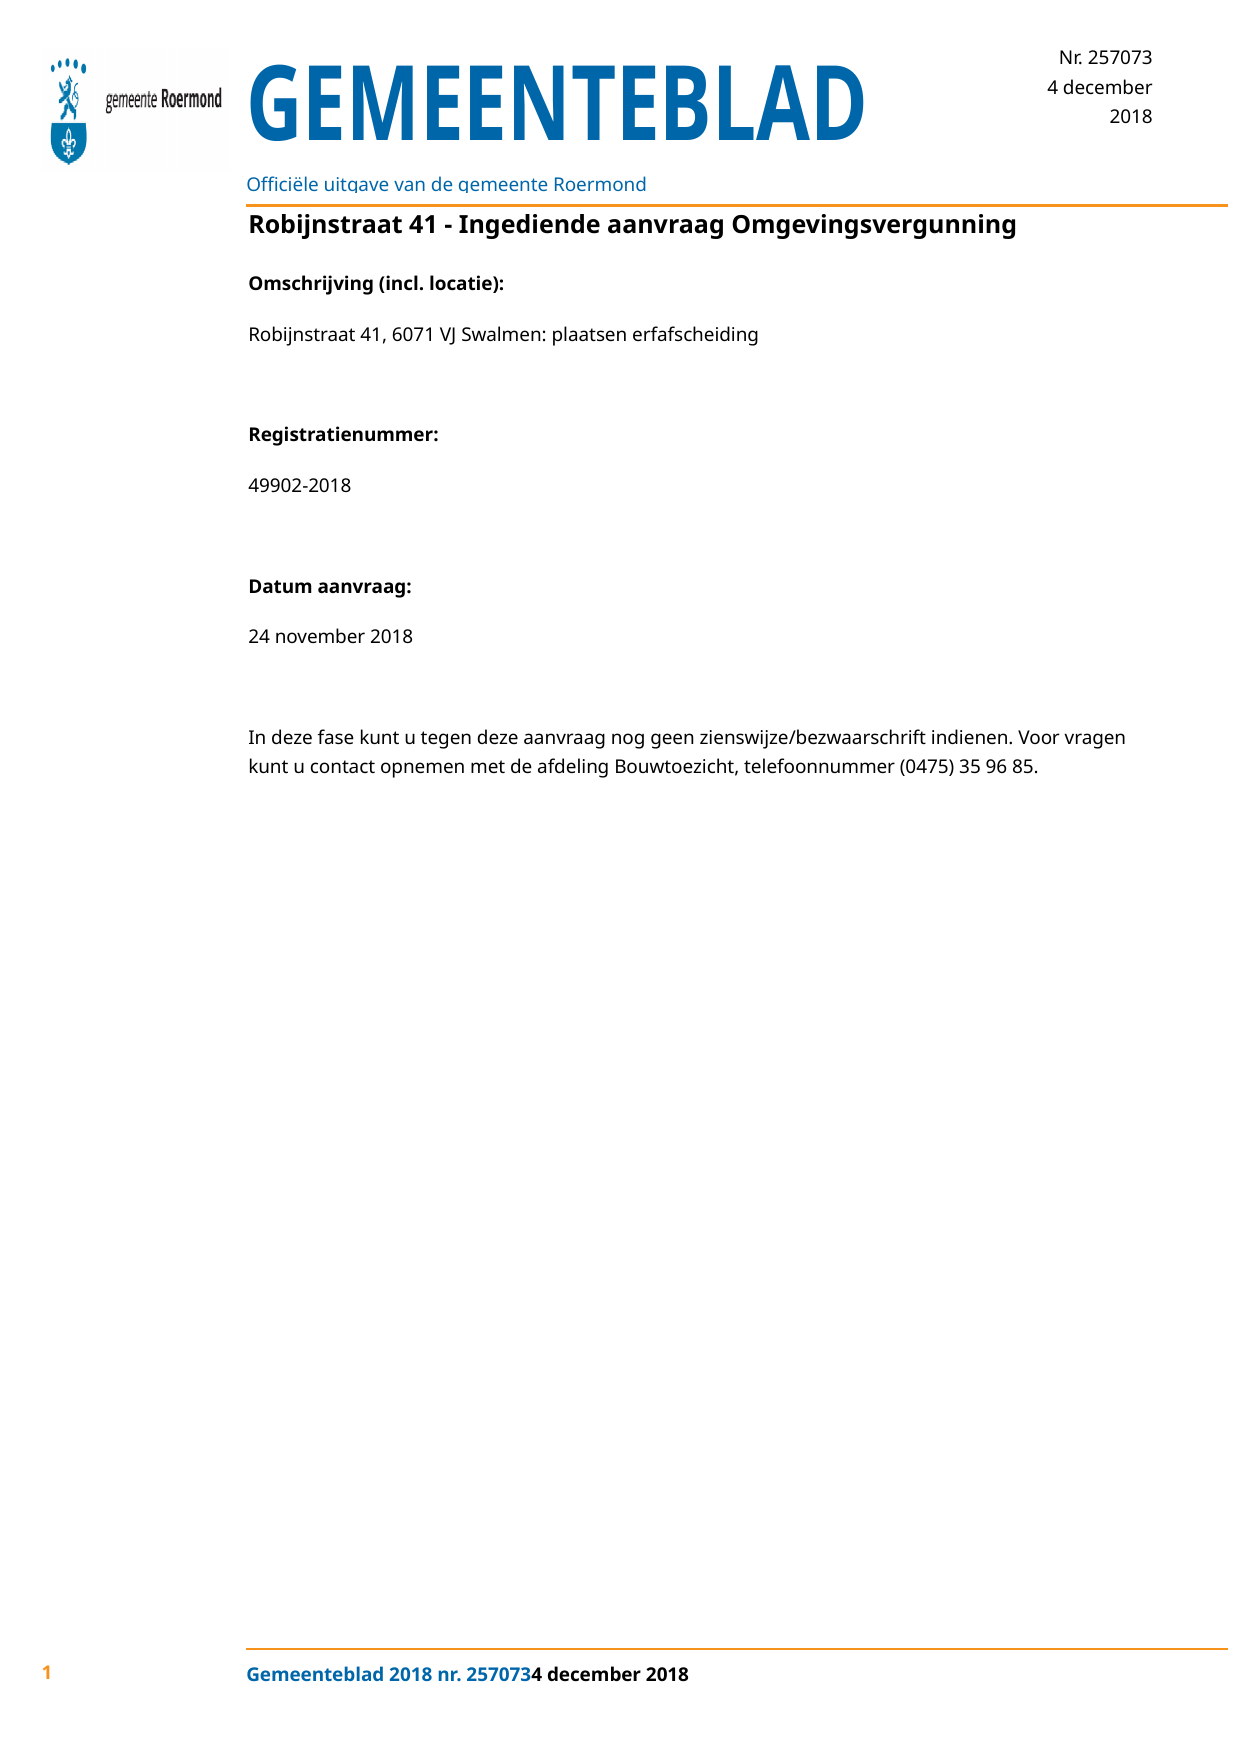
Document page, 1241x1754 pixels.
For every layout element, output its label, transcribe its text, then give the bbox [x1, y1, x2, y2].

picture [41, 47, 231, 172]
text Robijnstraat 41 - Ingediende aanvraag Omgevingsvergunning [248, 207, 1152, 241]
text Omschrijving (incl. locatie): [248, 270, 1152, 296]
text Datum aanvraag: [248, 573, 1152, 598]
text Registratienummer: [248, 422, 1152, 447]
text 24 november 2018 [248, 623, 1152, 649]
text Robijnstraat 41, 6071 VJ Swalmen: plaatsen erfafscheiding [248, 321, 1152, 346]
text In deze fase kunt u tegen deze aanvraag nog geen zienswijze/bezwaarschrift indienen. Voor vragen kunt u contact opnemen met de afdeling Bouwtoezicht, telefoonnummer (0475) 35 96 85. [248, 724, 1152, 779]
text 49902-2018 [248, 472, 1152, 498]
